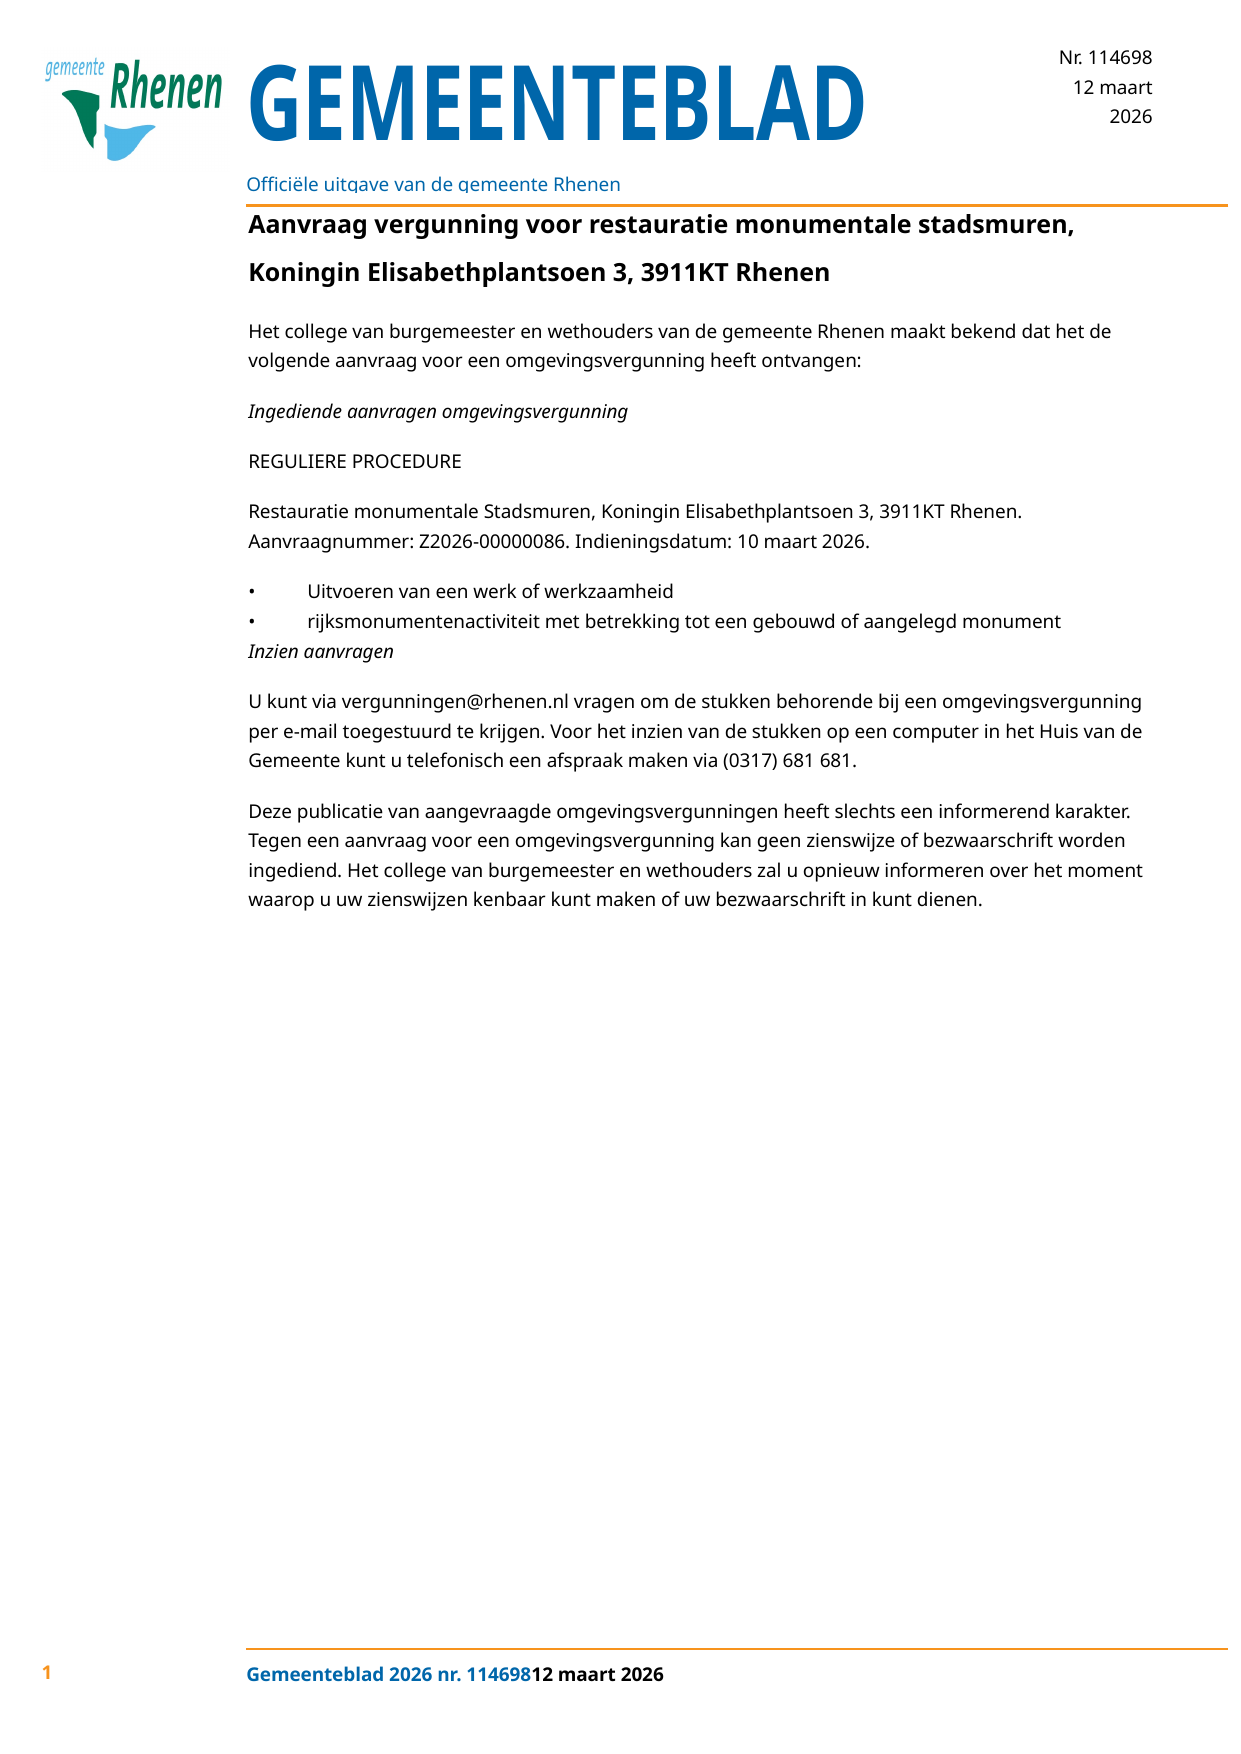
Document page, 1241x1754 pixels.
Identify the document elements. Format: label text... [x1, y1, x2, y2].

text U kunt via vergunningen@rhenen.nl vragen om de stukken behorende bij een omgevingsvergunning per e-mail toegestuurd te krijgen. Voor het inzien van de stukken op een computer in het Huis van de Gemeente kunt u telefonisch een afspraak maken via (0317) 681 681. [248, 688, 1152, 773]
text Aanvraag vergunning voor restauratie monumentale stadsmuren, Koningin Elisabethplantsoen 3, 3911KT Rhenen [248, 207, 1152, 288]
picture [41, 47, 231, 172]
text Inzien aanvragen [248, 638, 1152, 664]
text REGULIERE PROCEDURE [248, 448, 1152, 474]
text Het college van burgemeester en wethouders van de gemeente Rhenen maakt bekend dat het de volgende aanvraag voor een omgevingsvergunning heeft ontvangen: [248, 318, 1152, 373]
list rijksmonumentenactiviteit met betrekking tot een gebouwd of aangelegd monument [248, 608, 1152, 634]
text Ingediende aanvragen omgevingsvergunning [248, 398, 1152, 424]
list Uitvoeren van een werk of werkzaamheid [248, 579, 1152, 604]
text Deze publicatie van aangevraagde omgevingsvergunningen heeft slechts een informerend karakter. Tegen een aanvraag voor een omgevingsvergunning kan geen zienswijze of bezwaarschrift worden ingediend. Het college van burgemeester en wethouders zal u opnieuw informeren over het moment waarop u uw zienswijzen kenbaar kunt maken of uw bezwaarschrift in kunt dienen. [248, 798, 1152, 912]
text Restauratie monumentale Stadsmuren, Koningin Elisabethplantsoen 3, 3911KT Rhenen. Aanvraagnummer: Z2026-00000086. Indieningsdatum: 10 maart 2026. [248, 499, 1152, 554]
